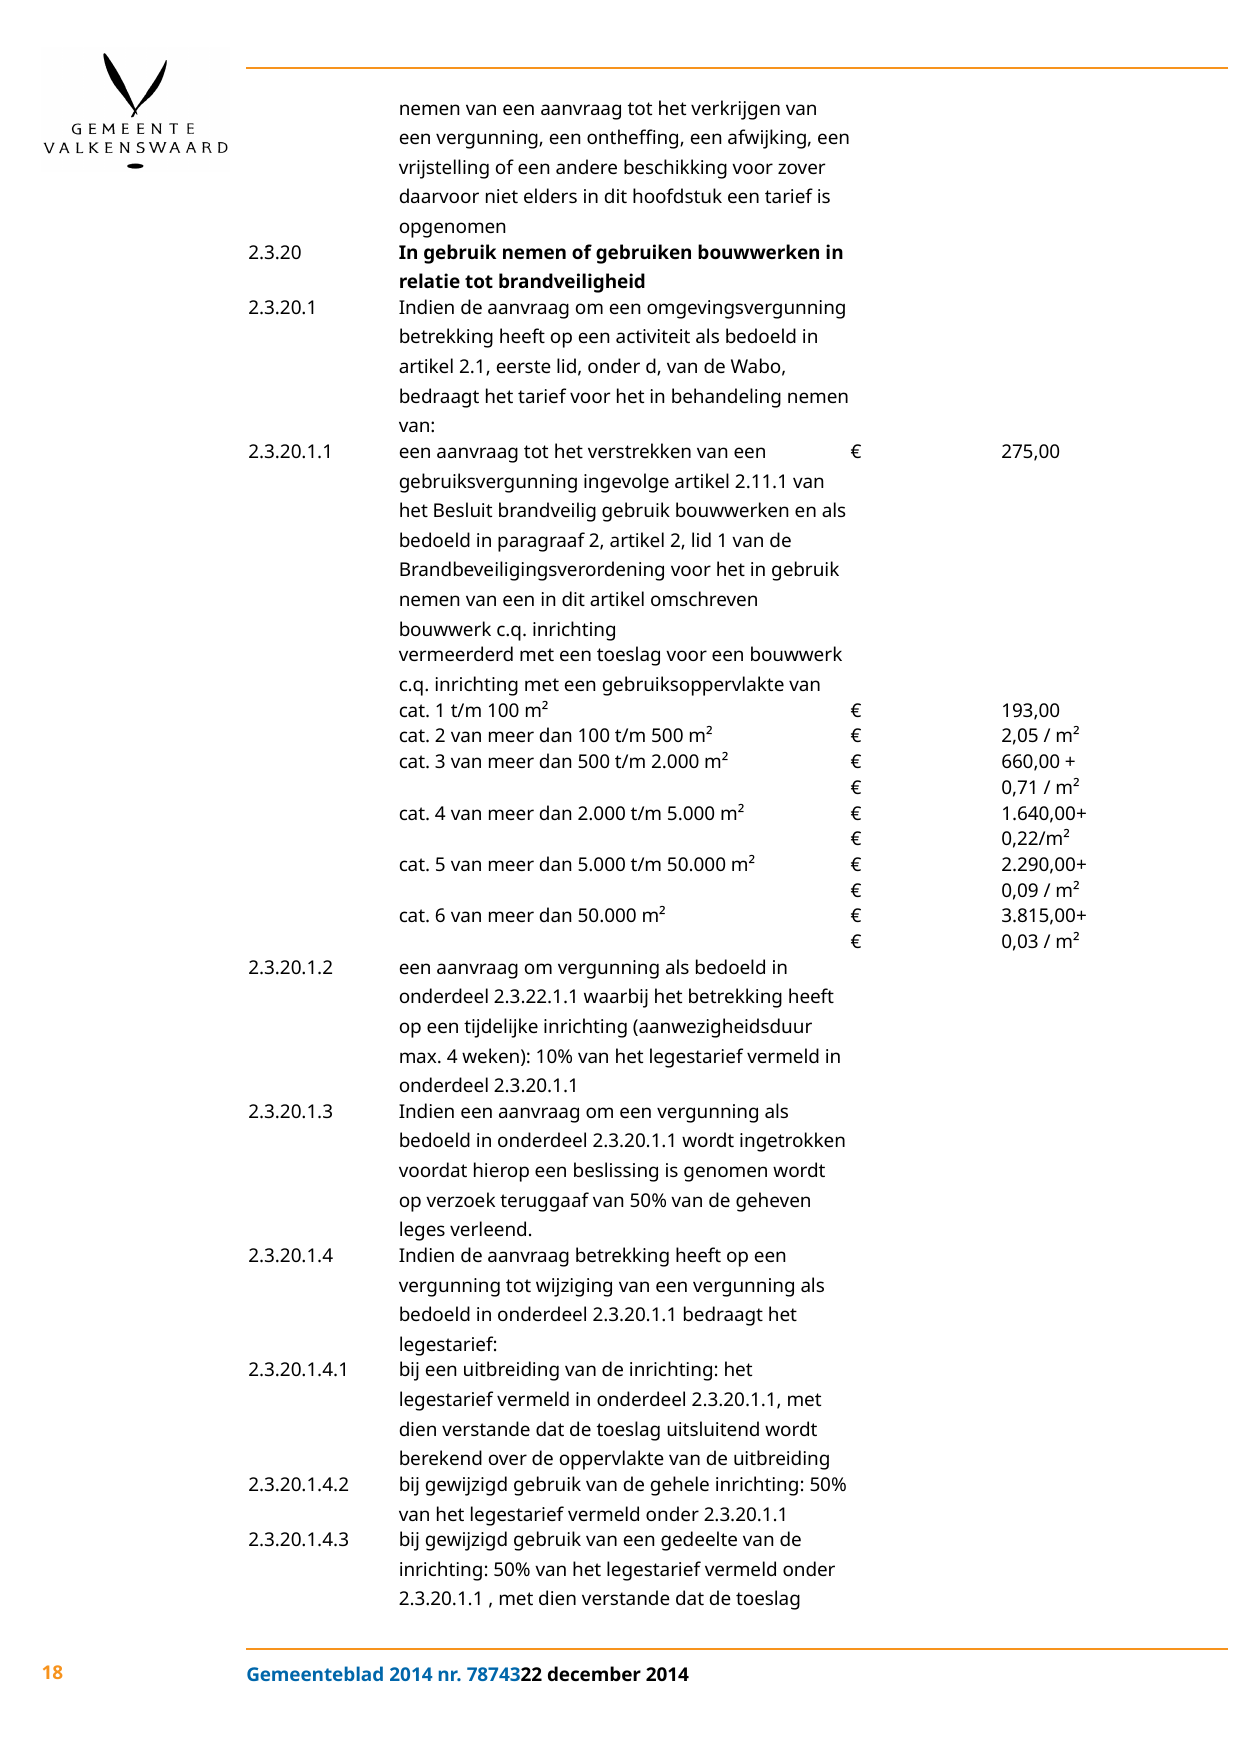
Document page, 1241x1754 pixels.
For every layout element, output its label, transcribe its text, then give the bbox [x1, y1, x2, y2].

table_cell [399, 825, 850, 851]
table_cell [399, 877, 850, 903]
table_cell € [850, 928, 1001, 954]
table_cell [850, 641, 1001, 697]
table_cell [850, 95, 1001, 239]
table_cell een aanvraag om vergunning als bedoeld in onderdeel 2.3.22.1.1 waarbij het betrekking heeft op een tijdelijke inrichting (aanwezigheidsduur max. 4 weken): 10% van het legestarief vermeld in onderdeel 2.3.20.1.1 [399, 954, 850, 1098]
table_cell [850, 1471, 1001, 1526]
table_cell 0,09 / m² [1001, 877, 1152, 903]
table_cell [248, 928, 398, 954]
table_cell [850, 1242, 1001, 1357]
table_cell 0,03 / m² [1001, 928, 1152, 954]
table_cell cat. 1 t/m 100 m² [399, 697, 850, 722]
table_cell een aanvraag tot het verstrekken van een gebruiksvergunning ingevolge artikel 2.11.1 van het Besluit brandveilig gebruik bouwwerken en als bedoeld in paragraaf 2, artikel 2, lid 1 van de Brandbeveiligingsverordening voor het in gebruik nemen van een in dit artikel omschreven bouwwerk c.q. inrichting [399, 438, 850, 641]
table_cell [248, 851, 398, 877]
table_cell Indien een aanvraag om een vergunning als bedoeld in onderdeel 2.3.20.1.1 wordt ingetrokken voordat hierop een beslissing is genomen wordt op verzoek teruggaaf van 50% van de geheven leges verleend. [399, 1098, 850, 1242]
table_cell [1001, 95, 1152, 239]
table_cell 2.290,00+ [1001, 851, 1152, 877]
table_cell [248, 748, 398, 774]
table_cell 2.3.20.1.4.2 [248, 1471, 398, 1526]
table_cell 2.3.20.1 [248, 294, 398, 438]
table_cell [399, 774, 850, 800]
table_cell [248, 697, 398, 722]
table_cell cat. 2 van meer dan 100 t/m 500 m² [399, 723, 850, 748]
table_cell cat. 5 van meer dan 5.000 t/m 50.000 m² [399, 851, 850, 877]
table_cell € [850, 723, 1001, 748]
table_cell 275,00 [1001, 438, 1152, 641]
table_cell € [850, 697, 1001, 722]
table_cell [1001, 239, 1152, 294]
table_cell € [850, 825, 1001, 851]
table_cell 1.640,00+ [1001, 800, 1152, 825]
table_cell 2.3.20.1.1 [248, 438, 398, 641]
table_cell 0,22/m² [1001, 825, 1152, 851]
table_cell In gebruik nemen of gebruiken bouwwerken in relatie tot brandveiligheid [399, 239, 850, 294]
table_cell 2.3.20.1.4.1 [248, 1357, 398, 1471]
table_cell € [850, 851, 1001, 877]
table_cell [1001, 1471, 1152, 1526]
table_cell [248, 641, 398, 697]
table_cell [248, 903, 398, 928]
table_cell cat. 3 van meer dan 500 t/m 2.000 m² [399, 748, 850, 774]
table_cell [850, 294, 1001, 438]
table_cell nemen van een aanvraag tot het verkrijgen van een vergunning, een ontheffing, een afwijking, een vrijstelling of een andere beschikking voor zover daarvoor niet elders in dit hoofdstuk een tarief is opgenomen [399, 95, 850, 239]
table_cell [1001, 641, 1152, 697]
table_cell € [850, 903, 1001, 928]
table_cell [1001, 1357, 1152, 1471]
table_cell [248, 877, 398, 903]
table_cell bij een uitbreiding van de inrichting: het legestarief vermeld in onderdeel 2.3.20.1.1, met dien verstande dat de toeslag uitsluitend wordt berekend over de oppervlakte van de uitbreiding [399, 1357, 850, 1471]
table_cell € [850, 877, 1001, 903]
table_cell vermeerderd met een toeslag voor een bouwwerk c.q. inrichting met een gebruiksoppervlakte van [399, 641, 850, 697]
picture [41, 47, 231, 172]
table_cell [399, 928, 850, 954]
table_cell 2.3.20.1.2 [248, 954, 398, 1098]
table_cell [850, 239, 1001, 294]
table_cell bij gewijzigd gebruik van een gedeelte van de inrichting: 50% van het legestarief vermeld onder 2.3.20.1.1 , met dien verstande dat de toeslag [399, 1526, 850, 1611]
table_cell Indien de aanvraag om een omgevingsvergunning betrekking heeft op een activiteit als bedoeld in artikel 2.1, eerste lid, onder d, van de Wabo, bedraagt het tarief voor het in behandeling nemen van: [399, 294, 850, 438]
table_cell cat. 4 van meer dan 2.000 t/m 5.000 m² [399, 800, 850, 825]
table_cell [248, 774, 398, 800]
table_cell 2.3.20.1.4.3 [248, 1526, 398, 1611]
table_cell € [850, 800, 1001, 825]
table_cell [248, 95, 398, 239]
table_cell [850, 1526, 1001, 1611]
table_cell [1001, 1526, 1152, 1611]
table_cell € [850, 438, 1001, 641]
table_cell [1001, 1242, 1152, 1357]
table_cell € [850, 748, 1001, 774]
table_cell cat. 6 van meer dan 50.000 m² [399, 903, 850, 928]
table_cell € [850, 774, 1001, 800]
table_cell 193,00 [1001, 697, 1152, 722]
table_cell 3.815,00+ [1001, 903, 1152, 928]
table_cell [1001, 954, 1152, 1098]
table_cell 0,71 / m² [1001, 774, 1152, 800]
table_cell 660,00 + [1001, 748, 1152, 774]
table_cell [248, 825, 398, 851]
table_cell 2.3.20.1.4 [248, 1242, 398, 1357]
table_cell 2,05 / m² [1001, 723, 1152, 748]
table_cell 2.3.20.1.3 [248, 1098, 398, 1242]
table_cell [1001, 1098, 1152, 1242]
table_cell 2.3.20 [248, 239, 398, 294]
table_cell Indien de aanvraag betrekking heeft op een vergunning tot wijziging van een vergunning als bedoeld in onderdeel 2.3.20.1.1 bedraagt het legestarief: [399, 1242, 850, 1357]
table_cell [1001, 294, 1152, 438]
table_cell [850, 1098, 1001, 1242]
table_cell bij gewijzigd gebruik van de gehele inrichting: 50% van het legestarief vermeld onder 2.3.20.1.1 [399, 1471, 850, 1526]
table_cell [850, 1357, 1001, 1471]
table_cell [248, 723, 398, 748]
table_cell [248, 800, 398, 825]
table_cell [850, 954, 1001, 1098]
